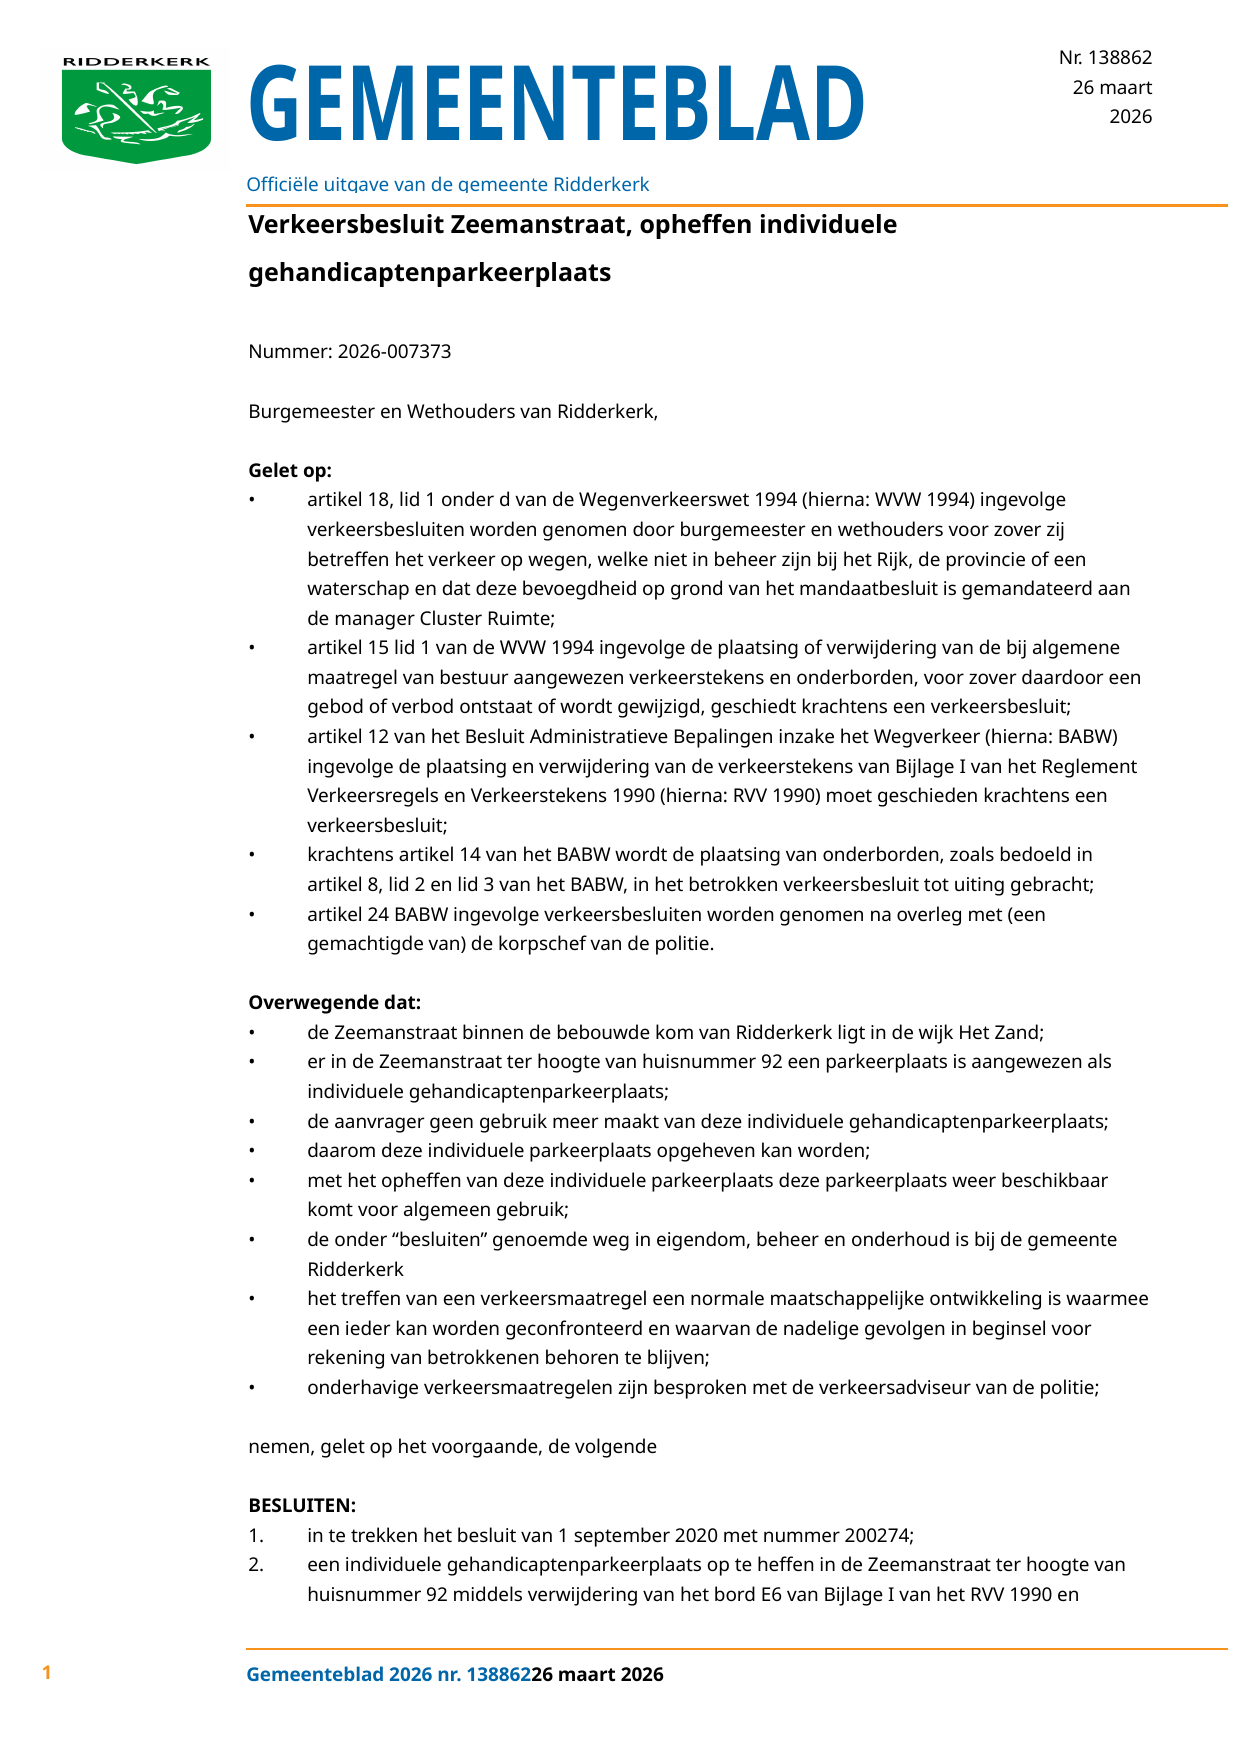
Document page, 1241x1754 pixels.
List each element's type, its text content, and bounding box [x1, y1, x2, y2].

text Gelet op: [248, 457, 1152, 483]
text Burgemeester en Wethouders van Ridderkerk, [248, 398, 1152, 423]
list krachtens artikel 14 van het BABW wordt de plaatsing van onderborden, zoals bedoeld in artikel 8, lid 2 en lid 3 van het BABW, in het betrokken verkeersbesluit tot uiting gebracht; [248, 842, 1152, 897]
list artikel 15 lid 1 van de WVW 1994 ingevolge de plaatsing of verwijdering van de bij algemene maatregel van bestuur aangewezen verkeerstekens en onderborden, voor zover daardoor een gebod of verbod ontstaat of wordt gewijzigd, geschiedt krachtens een verkeersbesluit; [248, 634, 1152, 719]
list met het opheffen van deze individuele parkeerplaats deze parkeerplaats weer beschikbaar komt voor algemeen gebruik; [248, 1167, 1152, 1222]
list de Zeemanstraat binnen de bebouwde kom van Ridderkerk ligt in de wijk Het Zand; [248, 1019, 1152, 1045]
picture [41, 47, 231, 172]
list in te trekken het besluit van 1 september 2020 met nummer 200274; [248, 1522, 1152, 1548]
list het treffen van een verkeersmaatregel een normale maatschappelijke ontwikkeling is waarmee een ieder kan worden geconfronteerd en waarvan de nadelige gevolgen in beginsel voor rekening van betrokkenen behoren te blijven; [248, 1285, 1152, 1370]
text BESLUITEN: [248, 1492, 1152, 1518]
list artikel 24 BABW ingevolge verkeersbesluiten worden genomen na overleg met (een gemachtigde van) de korpschef van de politie. [248, 901, 1152, 956]
text nemen, gelet op het voorgaande, de volgende [248, 1433, 1152, 1459]
text Nummer: 2026-007373 [248, 339, 1152, 364]
list onderhavige verkeersmaatregelen zijn besproken met de verkeersadviseur van de politie; [248, 1374, 1152, 1400]
list artikel 12 van het Besluit Administratieve Bepalingen inzake het Wegverkeer (hierna: BABW) ingevolge de plaatsing en verwijdering van de verkeerstekens van Bijlage I van het Reglement Verkeersregels en Verkeerstekens 1990 (hierna: RVV 1990) moet geschieden krachtens een verkeersbesluit; [248, 723, 1152, 838]
text Verkeersbesluit Zeemanstraat, opheffen individuele gehandicaptenparkeerplaats [248, 207, 1152, 288]
list een individuele gehandicaptenparkeerplaats op te heffen in de Zeemanstraat ter hoogte van huisnummer 92 middels verwijdering van het bord E6 van Bijlage I van het RVV 1990 en [248, 1552, 1152, 1607]
text Overwegende dat: [248, 989, 1152, 1015]
list er in de Zeemanstraat ter hoogte van huisnummer 92 een parkeerplaats is aangewezen als individuele gehandicaptenparkeerplaats; [248, 1049, 1152, 1104]
list de aanvrager geen gebruik meer maakt van deze individuele gehandicaptenparkeerplaats; [248, 1108, 1152, 1133]
list daarom deze individuele parkeerplaats opgeheven kan worden; [248, 1137, 1152, 1163]
list de onder “besluiten” genoemde weg in eigendom, beheer en onderhoud is bij de gemeente Ridderkerk [248, 1226, 1152, 1281]
list artikel 18, lid 1 onder d van de Wegenverkeerswet 1994 (hierna: WVW 1994) ingevolge verkeersbesluiten worden genomen door burgemeester en wethouders voor zover zij betreffen het verkeer op wegen, welke niet in beheer zijn bij het Rijk, de provincie of een waterschap en dat deze bevoegdheid op grond van het mandaatbesluit is gemandateerd aan de manager Cluster Ruimte; [248, 487, 1152, 631]
